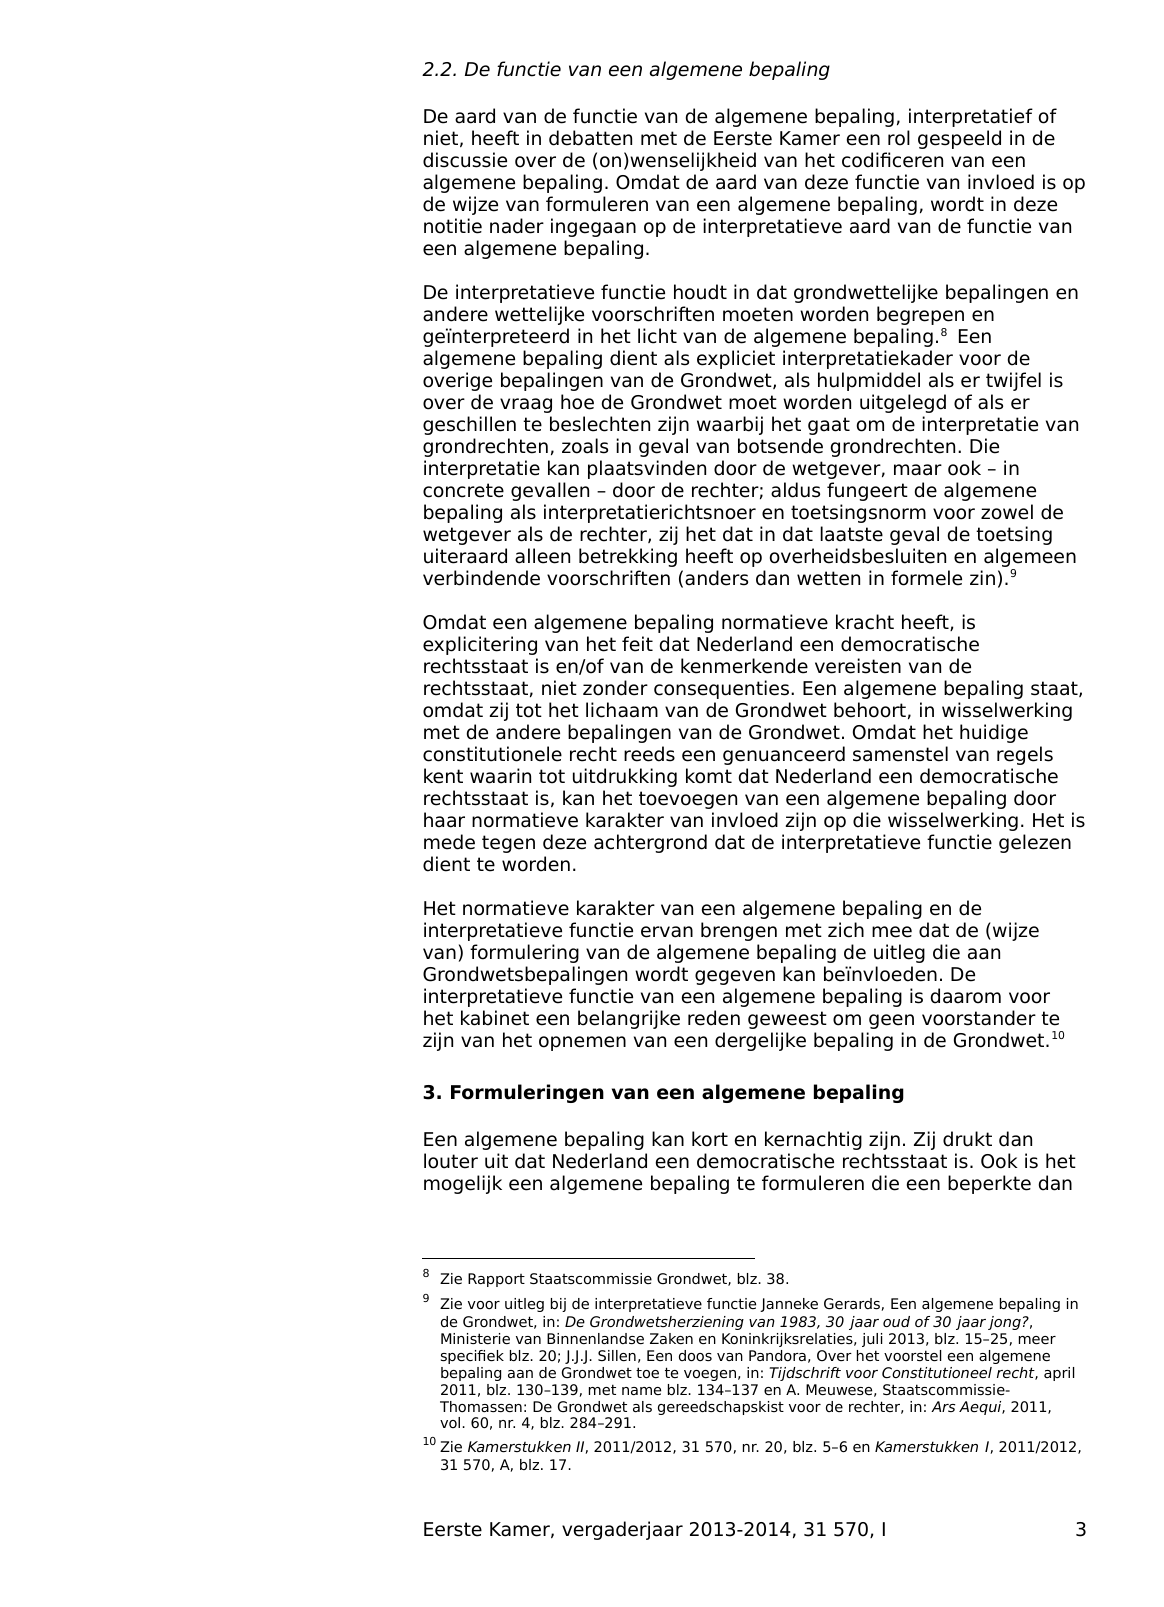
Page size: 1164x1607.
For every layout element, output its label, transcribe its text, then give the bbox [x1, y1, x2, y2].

text Een algemene bepaling kan kort en kernachtig zijn. Zij drukt dan louter uit dat Nederland een democratische rechtsstaat is. Ook is het mogelijk een algemene bepaling te formuleren die een beperkte dan [422, 1129, 1087, 1195]
text De interpretatieve functie houdt in dat grondwettelijke bepalingen en andere wettelijke voorschriften moeten worden begrepen en geïnterpreteerd in het licht van de algemene bepaling. Een algemene bepaling dient als expliciet interpretatiekader voor de overige bepalingen van de Grondwet, als hulpmiddel als er twijfel is over de vraag hoe de Grondwet moet worden uitgelegd of als er geschillen te beslechten zijn waarbij het gaat om de interpretatie van grondrechten, zoals in geval van botsende grondrechten. Die interpretatie kan plaatsvinden door de wetgever, maar ook – in concrete gevallen – door de rechter; aldus fungeert de algemene bepaling als interpretatierichtsnoer en toetsingsnorm voor zowel de wetgever als de rechter, zij het dat in dat laatste geval de toetsing uiteraard alleen betrekking heeft op overheidsbesluiten en algemeen verbindende voorschriften (anders dan wetten in formele zin). [422, 282, 1087, 590]
text Omdat een algemene bepaling normatieve kracht heeft, is explicitering van het feit dat Nederland een democratische rechtsstaat is en/of van de kenmerkende vereisten van de rechtsstaat, niet zonder consequenties. Een algemene bepaling staat, omdat zij tot het lichaam van de Grondwet behoort, in wisselwerking met de andere bepalingen van de Grondwet. Omdat het huidige constitutionele recht reeds een genuanceerd samenstel van regels kent waarin tot uitdrukking komt dat Nederland een democratische rechtsstaat is, kan het toevoegen van een algemene bepaling door haar normatieve karakter van invloed zijn op die wisselwerking. Het is mede tegen deze achtergrond dat de interpretatieve functie gelezen dient te worden. [422, 612, 1087, 876]
text De aard van de functie van de algemene bepaling, interpretatief of niet, heeft in debatten met de Eerste Kamer een rol gespeeld in de discussie over de (on)wenselijkheid van het codificeren van een algemene bepaling. Omdat de aard van deze functie van invloed is op de wijze van formuleren van een algemene bepaling, wordt in deze notitie nader ingegaan op de interpretatieve aard van de functie van een algemene bepaling. [422, 106, 1087, 260]
text Zie voor uitleg bij de interpretatieve functie Janneke Gerards, Een algemene bepaling in de Grondwet, in: De Grondwetsherziening van 1983, 30 jaar oud of 30 jaar jong?, Ministerie van Binnenlandse Zaken en Koninkrijksrelaties, juli 2013, blz. 15–25, meer specifiek blz. 20; J.J.J. Sillen, Een doos van Pandora, Over het voorstel een algemene bepaling aan de Grondwet toe te voegen, in: Tijdschrift voor Constitutioneel recht, april 2011, blz. 130–139, met name blz. 134–137 en A. Meuwese, Staatscommissie-Thomassen: De Grondwet als gereedschapskist voor de rechter, in: Ars Aequi, 2011, vol. 60, nr. 4, blz. 284–291. [422, 1292, 1087, 1432]
text Het normatieve karakter van een algemene bepaling en de interpretatieve functie ervan brengen met zich mee dat de (wijze van) formulering van de algemene bepaling de uitleg die aan Grondwetsbepalingen wordt gegeven kan beïnvloeden. De interpretatieve functie van een algemene bepaling is daarom voor het kabinet een belangrijke reden geweest om geen voorstander te zijn van het opnemen van een dergelijke bepaling in de Grondwet. [422, 898, 1087, 1052]
subtitle 2.2. De functie van een algemene bepaling [422, 59, 1087, 81]
subtitle 3. Formuleringen van een algemene bepaling [422, 1082, 1087, 1104]
text Zie Rapport Staatscommissie Grondwet, blz. 38. [422, 1267, 1087, 1289]
text Zie Kamerstukken II, 2011/2012, 31 570, nr. 20, blz. 5–6 en Kamerstukken I, 2011/2012, 31 570, A, blz. 17. [422, 1435, 1087, 1474]
